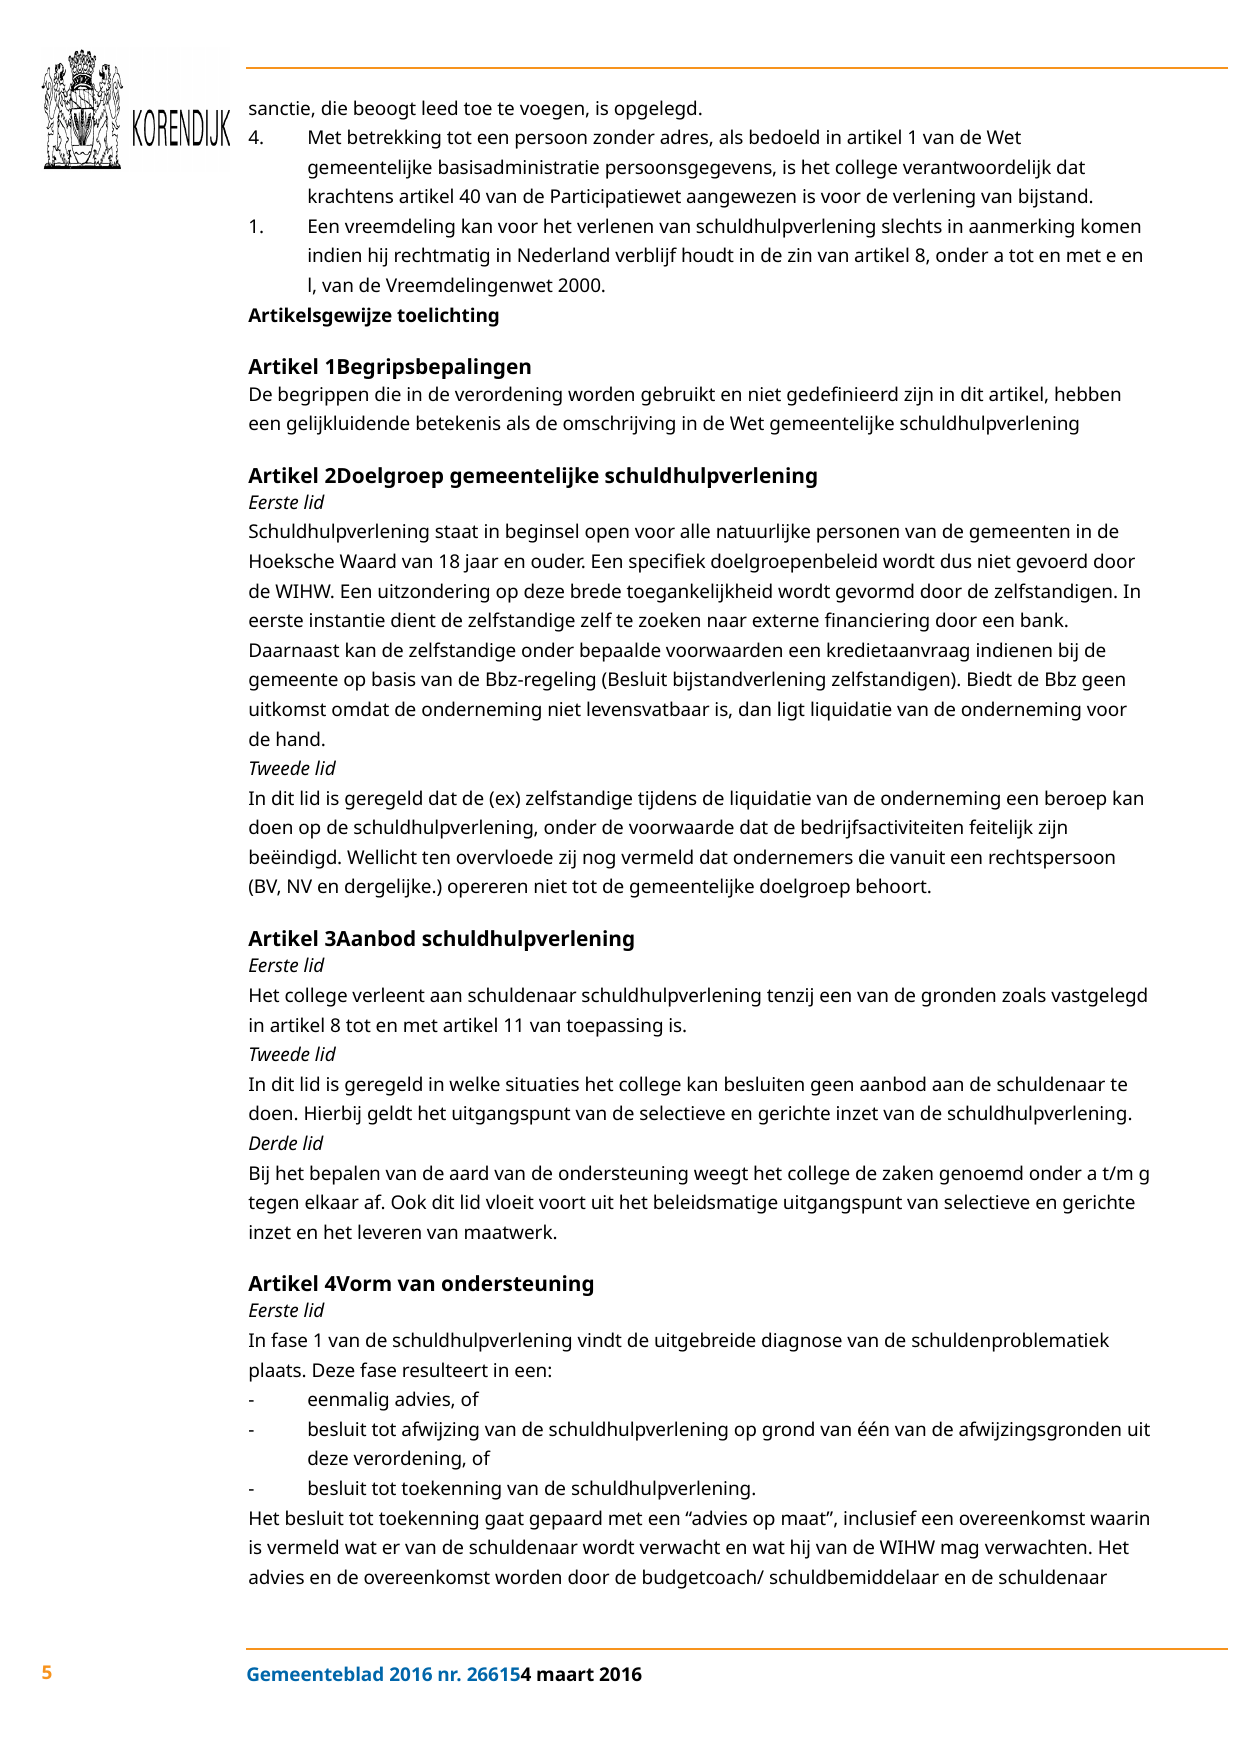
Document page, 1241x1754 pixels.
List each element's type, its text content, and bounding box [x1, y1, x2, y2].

text In fase 1 van de schuldhulpverlening vindt de uitgebreide diagnose van de schuldenproblematiek plaats. Deze fase resulteert in een: [248, 1327, 1152, 1383]
text Eerste lid [248, 953, 1152, 978]
list Een vreemdeling kan voor het verlenen van schuldhulpverlening slechts in aanmerking komen indien hij rechtmatig in Nederland verblijf houdt in de zin van artikel 8, onder a tot en met e en l, van de Vreemdelingenwet 2000. [248, 213, 1152, 298]
text Schuldhulpverlening staat in beginsel open voor alle natuurlijke personen van de gemeenten in de Hoeksche Waard van 18 jaar en ouder. Een specifiek doelgroepenbeleid wordt dus niet gevoerd door de WIHW. Een uitzondering op deze brede toegankelijkheid wordt gevormd door de zelfstandigen. In eerste instantie dient de zelfstandige zelf te zoeken naar externe financiering door een bank. Daarnaast kan de zelfstandige onder bepaalde voorwaarden een kredietaanvraag indienen bij de gemeente op basis van de Bbz-regeling (Besluit bijstandverlening zelfstandigen). Biedt de Bbz geen uitkomst omdat de onderneming niet levensvatbaar is, dan ligt liquidatie van de onderneming voor de hand. [248, 519, 1152, 752]
text Artikel 3Aanbod schuldhulpverlening [248, 924, 1152, 953]
text Tweede lid [248, 1041, 1152, 1067]
text In dit lid is geregeld dat de (ex) zelfstandige tijdens de liquidatie van de onderneming een beroep kan doen op de schuldhulpverlening, onder de voorwaarde dat de bedrijfsactiviteiten feitelijk zijn beëindigd. Wellicht ten overvloede zij nog vermeld dat ondernemers die vanuit een rechtspersoon (BV, NV en dergelijke.) opereren niet tot de gemeentelijke doelgroep behoort. [248, 785, 1152, 899]
text De begrippen die in de verordening worden gebruikt en niet gedefinieerd zijn in dit artikel, hebben een gelijkluidende betekenis als de omschrijving in de Wet gemeentelijke schuldhulpverlening [248, 381, 1152, 436]
list Met betrekking tot een persoon zonder adres, als bedoeld in artikel 1 van de Wet gemeentelijke basisadministratie persoonsgegevens, is het college verantwoordelijk dat krachtens artikel 40 van de Participatiewet aangewezen is voor de verlening van bijstand. [248, 124, 1152, 209]
list besluit tot afwijzing van de schuldhulpverlening op grond van één van de afwijzingsgronden uit deze verordening, of [248, 1416, 1152, 1471]
text Eerste lid [248, 489, 1152, 515]
text Derde lid [248, 1130, 1152, 1156]
text Bij het bepalen van de aard van de ondersteuning weegt het college de zaken genoemd onder a t/m g tegen elkaar af. Ook dit lid vloeit voort uit het beleidsmatige uitgangspunt van selectieve en gerichte inzet en het leveren van maatwerk. [248, 1160, 1152, 1244]
text Artikel 1Begripsbepalingen [248, 352, 1152, 381]
list eenmalig advies, of [248, 1386, 1152, 1412]
text Eerste lid [248, 1298, 1152, 1323]
text Artikelsgewijze toelichting [248, 302, 1152, 328]
text Het besluit tot toekenning gaat gepaard met een “advies op maat”, inclusief een overeenkomst waarin is vermeld wat er van de schuldenaar wordt verwacht en wat hij van de WIHW mag verwachten. Het advies en de overeenkomst worden door de budgetcoach/ schuldbemiddelaar en de schuldenaar [248, 1505, 1152, 1590]
list besluit tot toekenning van de schuldhulpverlening. [248, 1475, 1152, 1501]
text Artikel 4Vorm van ondersteuning [248, 1269, 1152, 1298]
text Het college verleent aan schuldenaar schuldhulpverlening tenzij een van de gronden zoals vastgelegd in artikel 8 tot en met artikel 11 van toepassing is. [248, 982, 1152, 1037]
picture [41, 47, 231, 172]
text sanctie, die beoogt leed toe te voegen, is opgelegd. [248, 95, 1152, 121]
text In dit lid is geregeld in welke situaties het college kan besluiten geen aanbod aan de schuldenaar te doen. Hierbij geldt het uitgangspunt van de selectieve en gerichte inzet van de schuldhulpverlening. [248, 1071, 1152, 1126]
text Artikel 2Doelgroep gemeentelijke schuldhulpverlening [248, 461, 1152, 489]
text Tweede lid [248, 755, 1152, 781]
